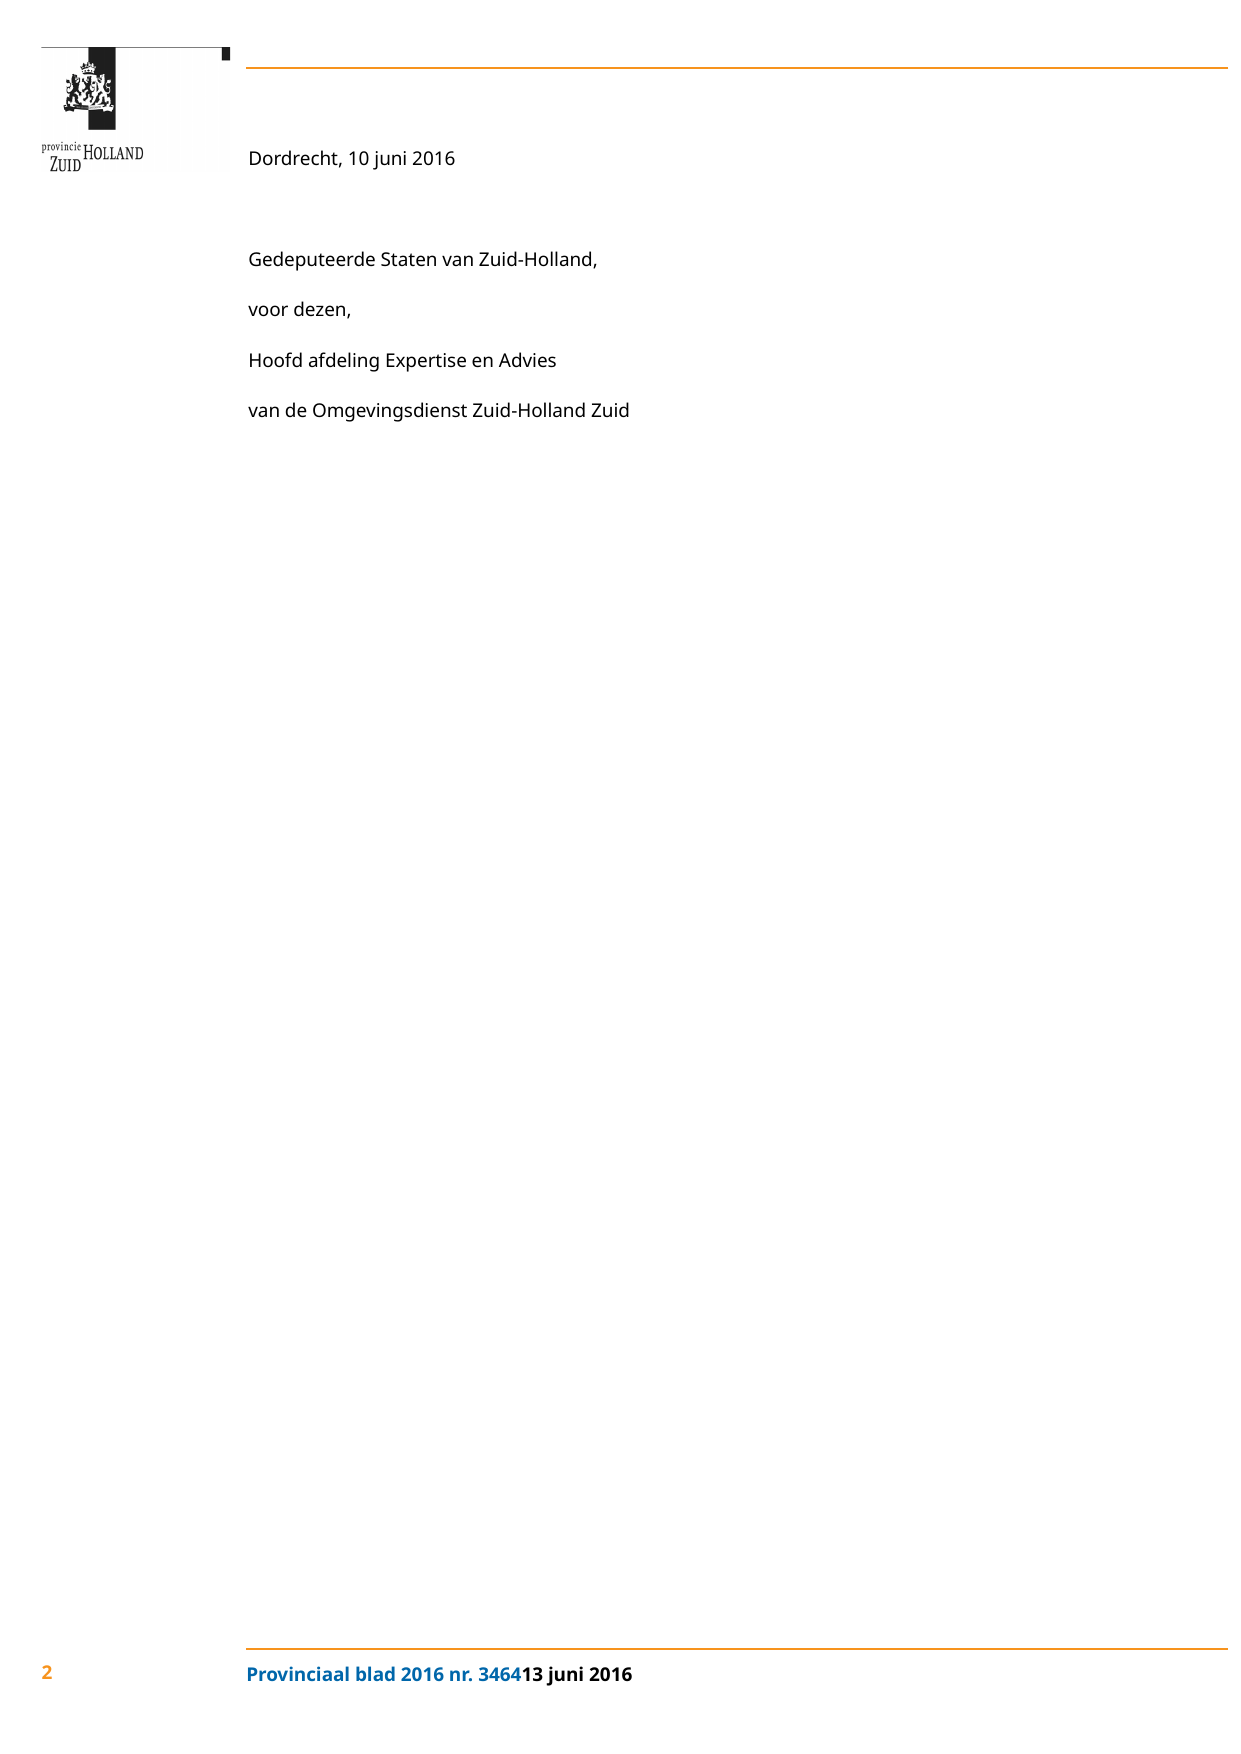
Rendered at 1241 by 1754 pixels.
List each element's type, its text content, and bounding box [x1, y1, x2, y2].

text Hoofd afdeling Expertise en Advies [248, 347, 1152, 373]
text Dordrecht, 10 juni 2016 [248, 145, 1152, 171]
picture [41, 47, 231, 172]
text voor dezen, [248, 296, 1152, 322]
text van de Omgevingsdienst Zuid-Holland Zuid [248, 397, 1152, 423]
text Gedeputeerde Staten van Zuid-Holland, [248, 246, 1152, 272]
